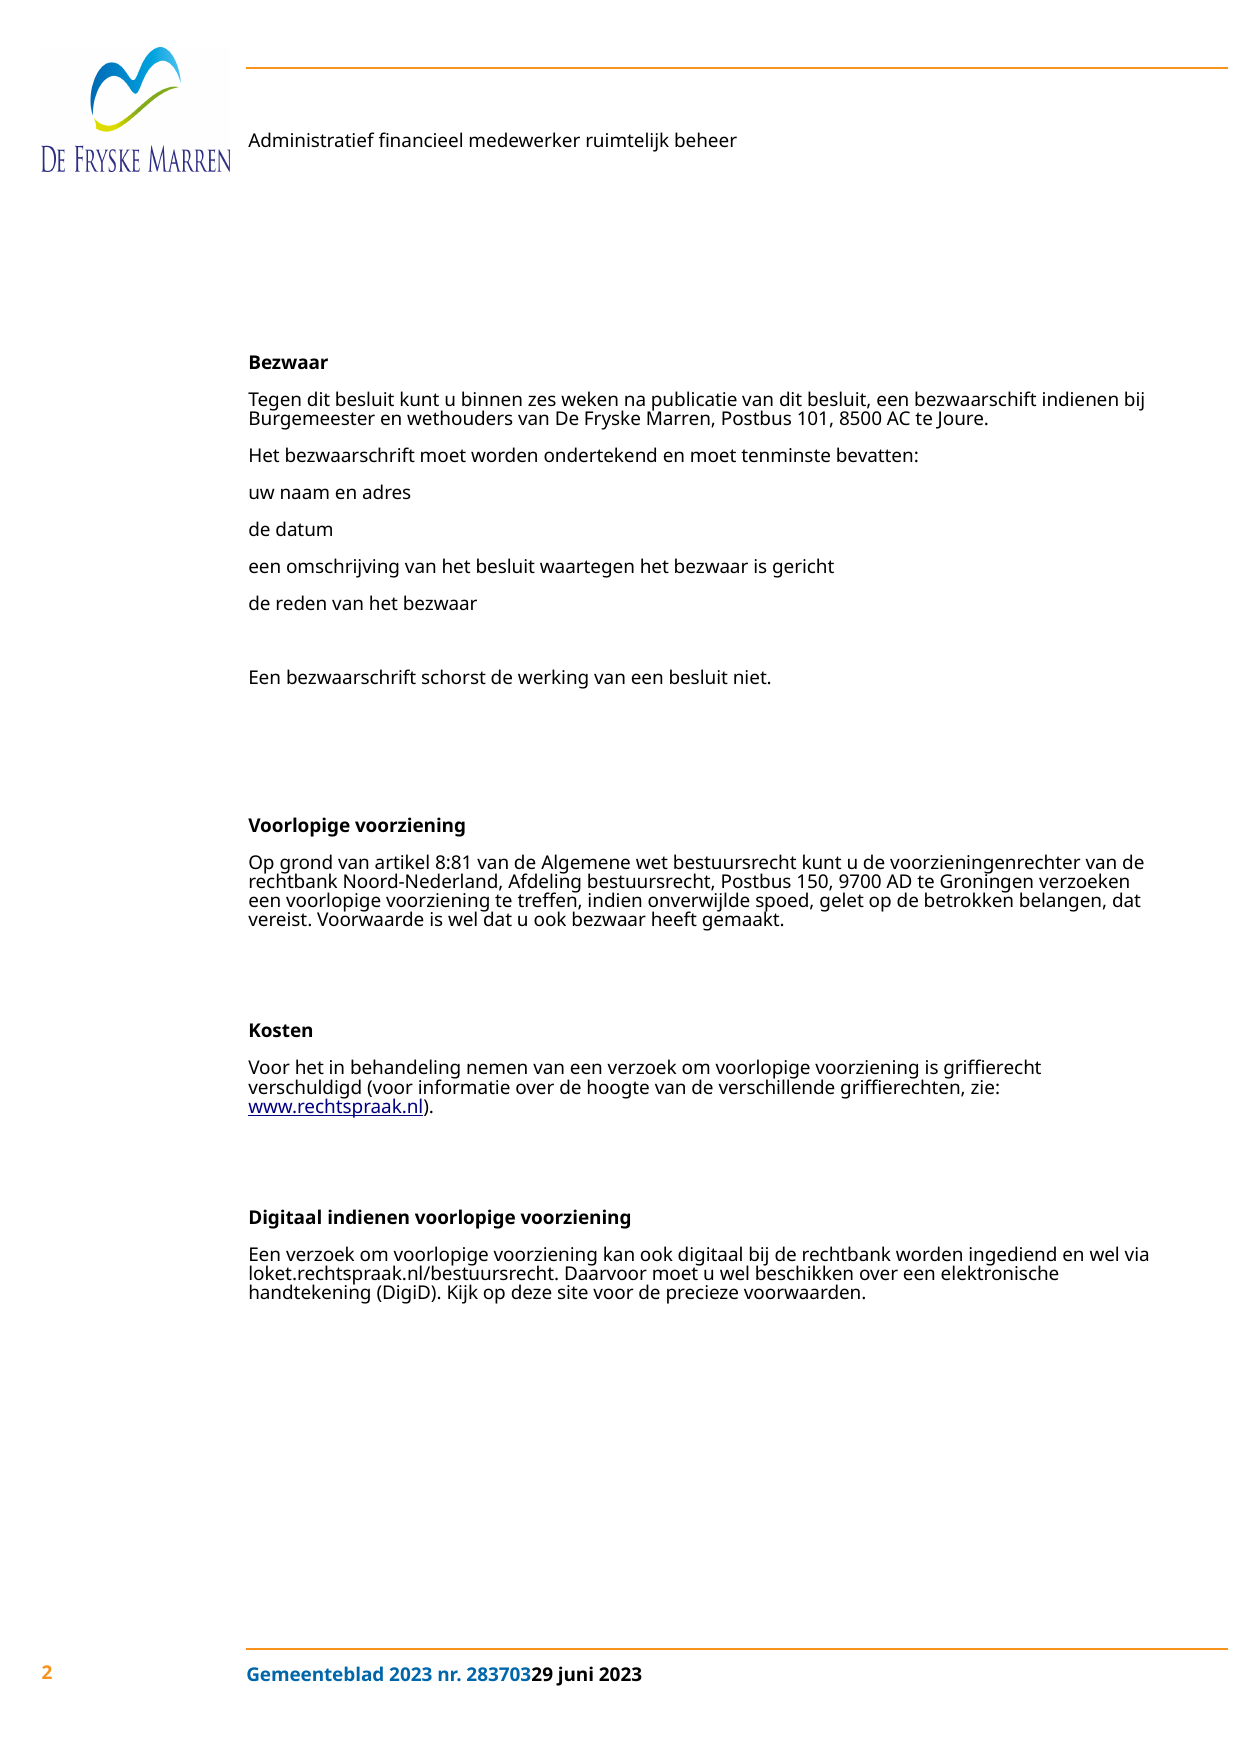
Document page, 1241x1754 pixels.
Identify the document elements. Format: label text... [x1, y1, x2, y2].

text uw naam en adres [248, 484, 1152, 503]
text de reden van het bezwaar [248, 595, 1152, 614]
text Administratief financieel medewerker ruimtelijk beheer [248, 132, 1152, 151]
text Tegen dit besluit kunt u binnen zes weken na publicatie van dit besluit, een bezwaarschift indienen bij Burgemeester en wethouders van De Fryske Marren, Postbus 101, 8500 AC te Joure. [248, 391, 1152, 429]
text Een verzoek om voorlopige voorziening kan ook digitaal bij de rechtbank worden ingediend en wel via loket.rechtspraak.nl/bestuursrecht. Daarvoor moet u wel beschikken over een elektronische handtekening (DigiD). Kijk op deze site voor de precieze voorwaarden. [248, 1246, 1152, 1304]
text Op grond van artikel 8:81 van de Algemene wet bestuursrecht kunt u de voorzieningenrechter van de rechtbank Noord-Nederland, Afdeling bestuursrecht, Postbus 150, 9700 AD te Groningen verzoeken een voorlopige voorziening te treffen, indien onverwijlde spoed, gelet op de betrokken belangen, dat vereist. Voorwaarde is wel dat u ook bezwaar heeft gemaakt. [248, 854, 1152, 931]
text Digitaal indienen voorlopige voorziening [248, 1209, 1152, 1228]
text Voor het in behandeling nemen van een verzoek om voorlopige voorziening is griffierecht verschuldigd (voor informatie over de hoogte van de verschillende griffierechten, zie: www.rechtspraak.nl). [248, 1059, 1152, 1117]
text Voorlopige voorziening [248, 817, 1152, 836]
picture [41, 47, 231, 172]
text de datum [248, 521, 1152, 540]
text Bezwaar [248, 354, 1152, 373]
text Het bezwaarschrift moet worden ondertekend en moet tenminste bevatten: [248, 447, 1152, 466]
text een omschrijving van het besluit waartegen het bezwaar is gericht [248, 558, 1152, 577]
text Kosten [248, 1022, 1152, 1042]
text Een bezwaarschrift schorst de werking van een besluit niet. [248, 669, 1152, 688]
